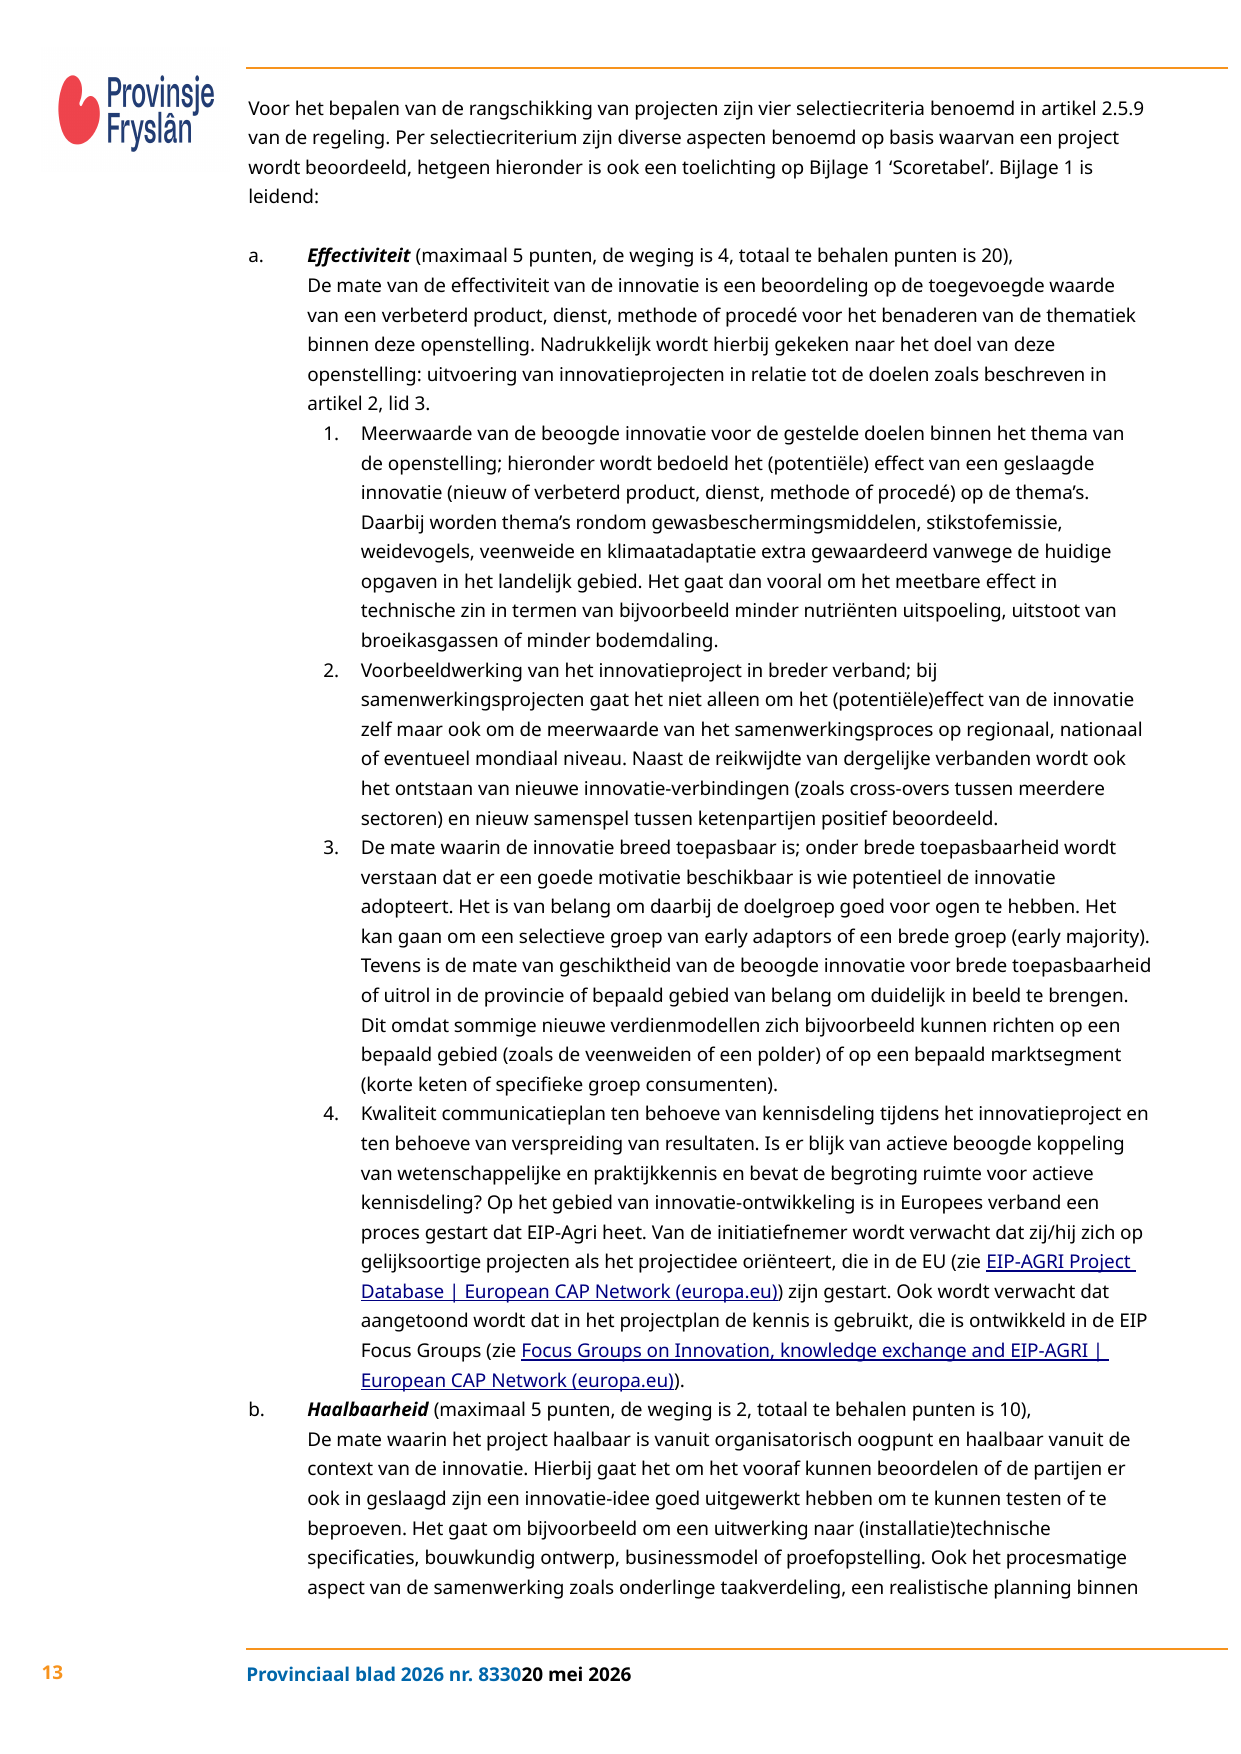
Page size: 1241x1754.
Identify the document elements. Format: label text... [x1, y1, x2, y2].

list De mate van de effectiviteit van de innovatie is een beoordeling op de toegevoegde waarde van een verbeterd product, dienst, methode of procedé voor het benaderen van de thematiek binnen deze openstelling. Nadrukkelijk wordt hierbij gekeken naar het doel van deze openstelling: uitvoering van innovatieprojecten in relatie tot de doelen zoals beschreven in artikel 2, lid 3. [248, 272, 1152, 416]
list Haalbaarheid (maximaal 5 punten, de weging is 2, totaal te behalen punten is 10), [248, 1396, 1152, 1422]
list Meerwaarde van de beoogde innovatie voor de gestelde doelen binnen het thema van de openstelling; hieronder wordt bedoeld het (potentiële) effect van een geslaagde innovatie (nieuw of verbeterd product, dienst, methode of procedé) op de thema’s. Daarbij worden thema’s rondom gewasbeschermingsmiddelen, stikstofemissie, weidevogels, veenweide en klimaatadaptatie extra gewaardeerd vanwege de huidige opgaven in het landelijk gebied. Het gaat dan vooral om het meetbare effect in technische zin in termen van bijvoorbeeld minder nutriënten uitspoeling, uitstoot van broeikasgassen of minder bodemdaling. [323, 420, 1152, 653]
picture [41, 47, 231, 172]
list De mate waarin het project haalbaar is vanuit organisatorisch oogpunt en haalbaar vanuit de context van de innovatie. Hierbij gaat het om het vooraf kunnen beoordelen of de partijen er ook in geslaagd zijn een innovatie-idee goed uitgewerkt hebben om te kunnen testen of te beproeven. Het gaat om bijvoorbeeld om een uitwerking naar (installatie)technische specificaties, bouwkundig ontwerp, businessmodel of proefopstelling. Ook het procesmatige aspect van de samenwerking zoals onderlinge taakverdeling, een realistische planning binnen [248, 1426, 1152, 1600]
text Voor het bepalen van de rangschikking van projecten zijn vier selectiecriteria benoemd in artikel 2.5.9 van de regeling. Per selectiecriterium zijn diverse aspecten benoemd op basis waarvan een project wordt beoordeeld, hetgeen hieronder is ook een toelichting op Bijlage 1 ‘Scoretabel’. Bijlage 1 is leidend: [248, 95, 1152, 209]
list De mate waarin de innovatie breed toepasbaar is; onder brede toepasbaarheid wordt verstaan dat er een goede motivatie beschikbaar is wie potentieel de innovatie adopteert. Het is van belang om daarbij de doelgroep goed voor ogen te hebben. Het kan gaan om een selectieve groep van early adaptors of een brede groep (early majority). Tevens is de mate van geschiktheid van de beoogde innovatie voor brede toepasbaarheid of uitrol in de provincie of bepaald gebied van belang om duidelijk in beeld te brengen. Dit omdat sommige nieuwe verdienmodellen zich bijvoorbeeld kunnen richten op een bepaald gebied (zoals de veenweiden of een polder) of op een bepaald marktsegment (korte keten of specifieke groep consumenten). [323, 834, 1152, 1097]
list Voorbeeldwerking van het innovatieproject in breder verband; bij samenwerkingsprojecten gaat het niet alleen om het (potentiële)effect van de innovatie zelf maar ook om de meerwaarde van het samenwerkingsproces op regionaal, nationaal of eventueel mondiaal niveau. Naast de reikwijdte van dergelijke verbanden wordt ook het ontstaan van nieuwe innovatie-verbindingen (zoals cross-overs tussen meerdere sectoren) en nieuw samenspel tussen ketenpartijen positief beoordeeld. [323, 657, 1152, 831]
list Effectiviteit (maximaal 5 punten, de weging is 4, totaal te behalen punten is 20), [248, 243, 1152, 268]
list Kwaliteit communicatieplan ten behoeve van kennisdeling tijdens het innovatieproject en ten behoeve van verspreiding van resultaten. Is er blijk van actieve beoogde koppeling van wetenschappelijke en praktijkkennis en bevat de begroting ruimte voor actieve kennisdeling? Op het gebied van innovatie-ontwikkeling is in Europees verband een proces gestart dat EIP-Agri heet. Van de initiatiefnemer wordt verwacht dat zij/hij zich op gelijksoortige projecten als het projectidee oriënteert, die in de EU (zie EIP-AGRI Project Database | European CAP Network (europa.eu)) zijn gestart. Ook wordt verwacht dat aangetoond wordt dat in het projectplan de kennis is gebruikt, die is ontwikkeld in de EIP Focus Groups (zie Focus Groups on Innovation, knowledge exchange and EIP-AGRI | European CAP Network (europa.eu)). [323, 1101, 1152, 1393]
